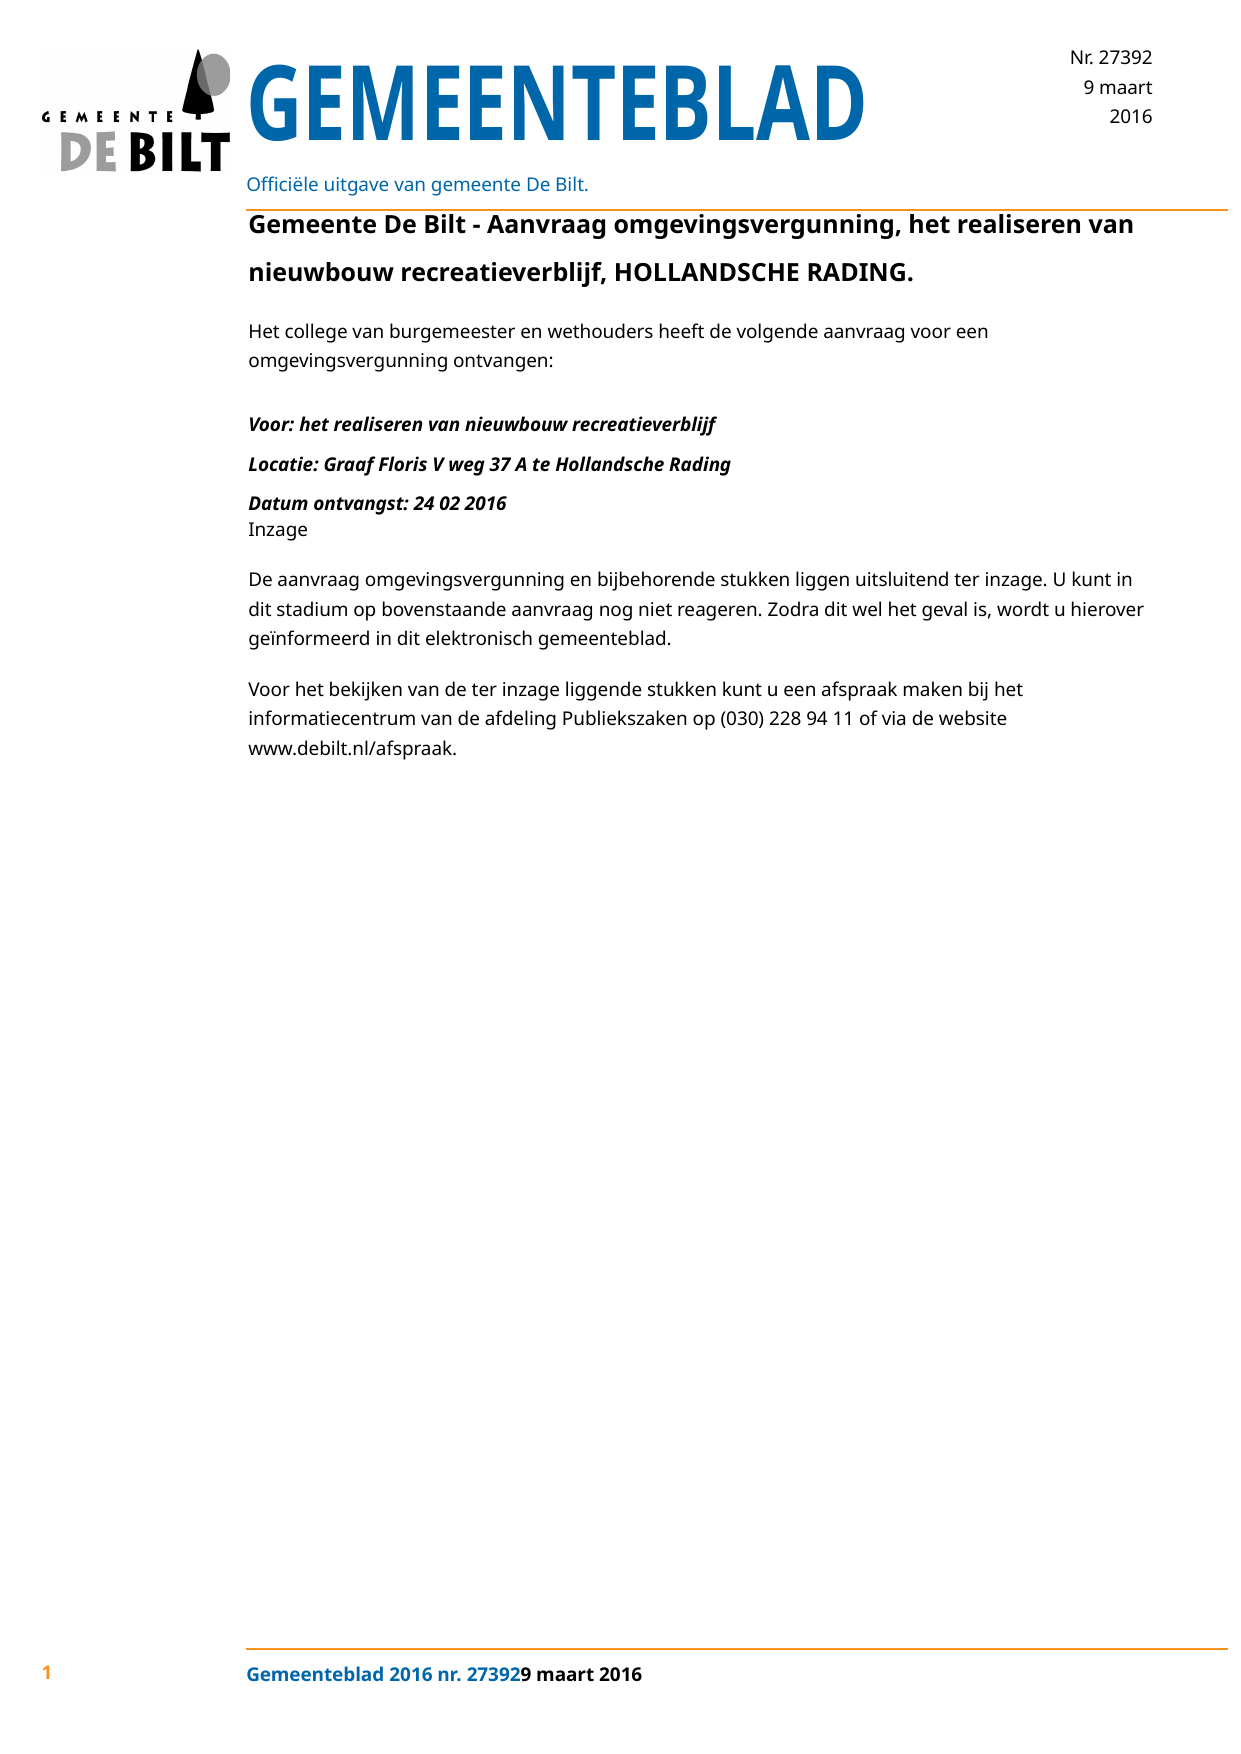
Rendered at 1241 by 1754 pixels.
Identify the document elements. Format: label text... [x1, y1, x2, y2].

picture [41, 47, 231, 172]
text De aanvraag omgevingsvergunning en bijbehorende stukken liggen uitsluitend ter inzage. U kunt in dit stadium op bovenstaande aanvraag nog niet reageren. Zodra dit wel het geval is, wordt u hierover geïnformeerd in dit elektronisch gemeenteblad. [248, 566, 1152, 651]
text Datum ontvangst: 24 02 2016 [248, 490, 1152, 516]
text Inzage [248, 516, 1152, 541]
text Voor het bekijken van de ter inzage liggende stukken kunt u een afspraak maken bij het informatiecentrum van de afdeling Publiekszaken op (030) 228 94 11 of via de website www.debilt.nl/afspraak. [248, 676, 1152, 761]
text Gemeente De Bilt - Aanvraag omgevingsvergunning, het realiseren van nieuwbouw recreatieverblijf, HOLLANDSCHE RADING. [248, 211, 1152, 288]
text Voor: het realiseren van nieuwbouw recreatieverblijf [248, 411, 1152, 437]
text Het college van burgemeester en wethouders heeft de volgende aanvraag voor een omgevingsvergunning ontvangen: [248, 318, 1152, 373]
text Locatie: Graaf Floris V weg 37 A te Hollandsche Rading [248, 451, 1152, 476]
